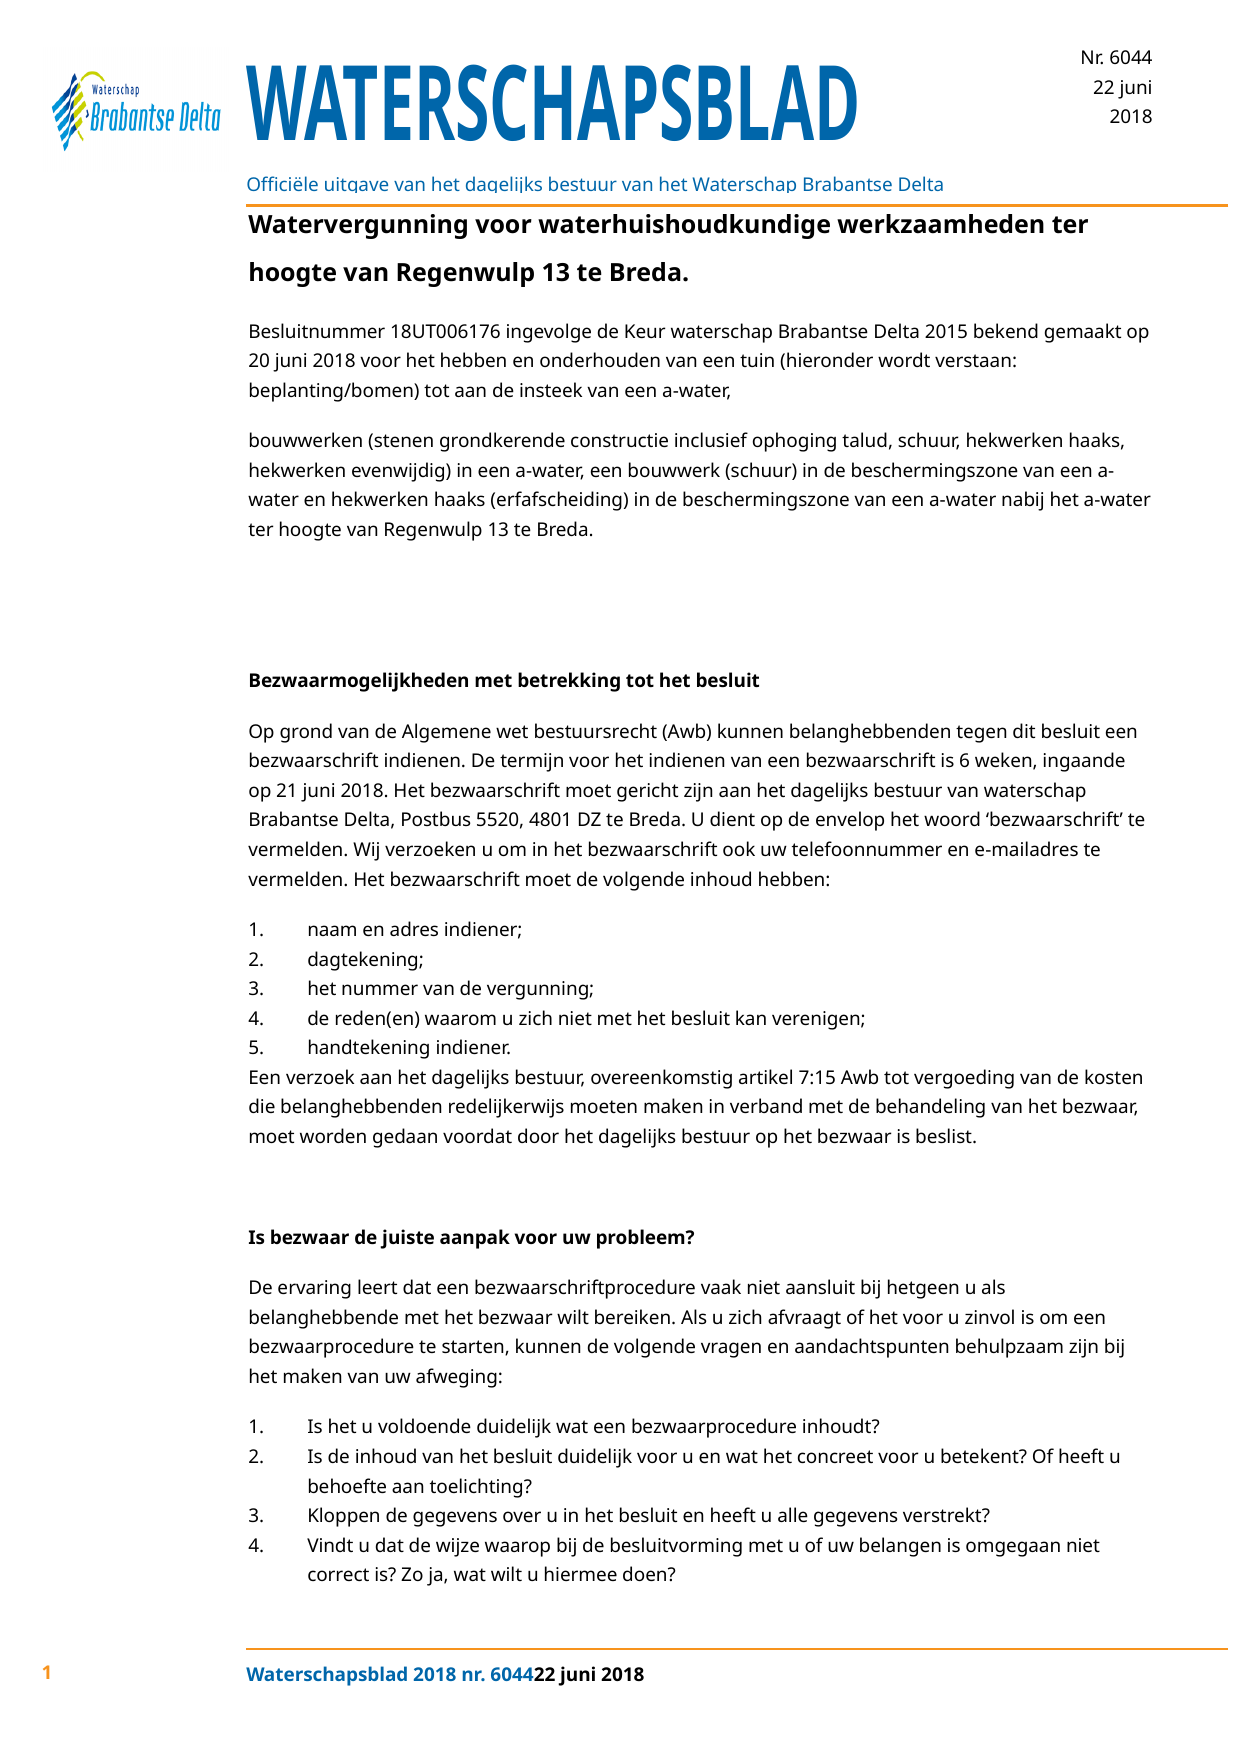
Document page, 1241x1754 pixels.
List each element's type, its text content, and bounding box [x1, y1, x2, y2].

list Is de inhoud van het besluit duidelijk voor u en wat het concreet voor u betekent? Of heeft u behoefte aan toelichting? [248, 1443, 1152, 1499]
list de reden(en) waarom u zich niet met het besluit kan verenigen; [248, 1005, 1152, 1031]
picture [41, 47, 231, 172]
text Is bezwaar de juiste aanpak voor uw probleem? [248, 1224, 1152, 1250]
text Een verzoek aan het dagelijks bestuur, overeenkomstig artikel 7:15 Awb tot vergoeding van de kosten die belanghebbenden redelijkerwijs moeten maken in verband met de behandeling van het bezwaar, moet worden gedaan voordat door het dagelijks bestuur op het bezwaar is beslist. [248, 1064, 1152, 1149]
list Vindt u dat de wijze waarop bij de besluitvorming met u of uw belangen is omgegaan niet correct is? Zo ja, wat wilt u hiermee doen? [248, 1532, 1152, 1587]
text Bezwaarmogelijkheden met betrekking tot het besluit [248, 667, 1152, 693]
text bouwwerken (stenen grondkerende constructie inclusief ophoging talud, schuur, hekwerken haaks, hekwerken evenwijdig) in een a-water, een bouwwerk (schuur) in de beschermingszone van een a-water en hekwerken haaks (erfafscheiding) in de beschermingszone van een a-water nabij het a-water ter hoogte van Regenwulp 13 te Breda. [248, 427, 1152, 542]
list naam en adres indiener; [248, 916, 1152, 942]
text De ervaring leert dat een bezwaarschriftprocedure vaak niet aansluit bij hetgeen u als belanghebbende met het bezwaar wilt bereiken. Als u zich afvraagt of het voor u zinvol is om een bezwaarprocedure te starten, kunnen de volgende vragen en aandachtspunten behulpzaam zijn bij het maken van uw afweging: [248, 1274, 1152, 1389]
text Op grond van de Algemene wet bestuursrecht (Awb) kunnen belanghebbenden tegen dit besluit een bezwaarschrift indienen. De termijn voor het indienen van een bezwaarschrift is 6 weken, ingaande op 21 juni 2018. Het bezwaarschrift moet gericht zijn aan het dagelijks bestuur van waterschap Brabantse Delta, Postbus 5520, 4801 DZ te Breda. U dient op de envelop het woord ‘bezwaarschrift’ te vermelden. Wij verzoeken u om in het bezwaarschrift ook uw telefoonnummer en e‑mailadres te vermelden. Het bezwaarschrift moet de volgende inhoud hebben: [248, 718, 1152, 892]
text Besluitnummer 18UT006176 ingevolge de Keur waterschap Brabantse Delta 2015 bekend gemaakt op 20 juni 2018 voor het hebben en onderhouden van een tuin (hieronder wordt verstaan: beplanting/bomen) tot aan de insteek van een a-water, [248, 318, 1152, 403]
list het nummer van de vergunning; [248, 975, 1152, 1001]
list dagtekening; [248, 946, 1152, 972]
list Is het u voldoende duidelijk wat een bezwaarprocedure inhoudt? [248, 1414, 1152, 1439]
list handtekening indiener. [248, 1034, 1152, 1060]
text Watervergunning voor waterhuishoudkundige werkzaamheden ter hoogte van Regenwulp 13 te Breda. [248, 207, 1152, 288]
list Kloppen de gegevens over u in het besluit en heeft u alle gegevens verstrekt? [248, 1502, 1152, 1528]
